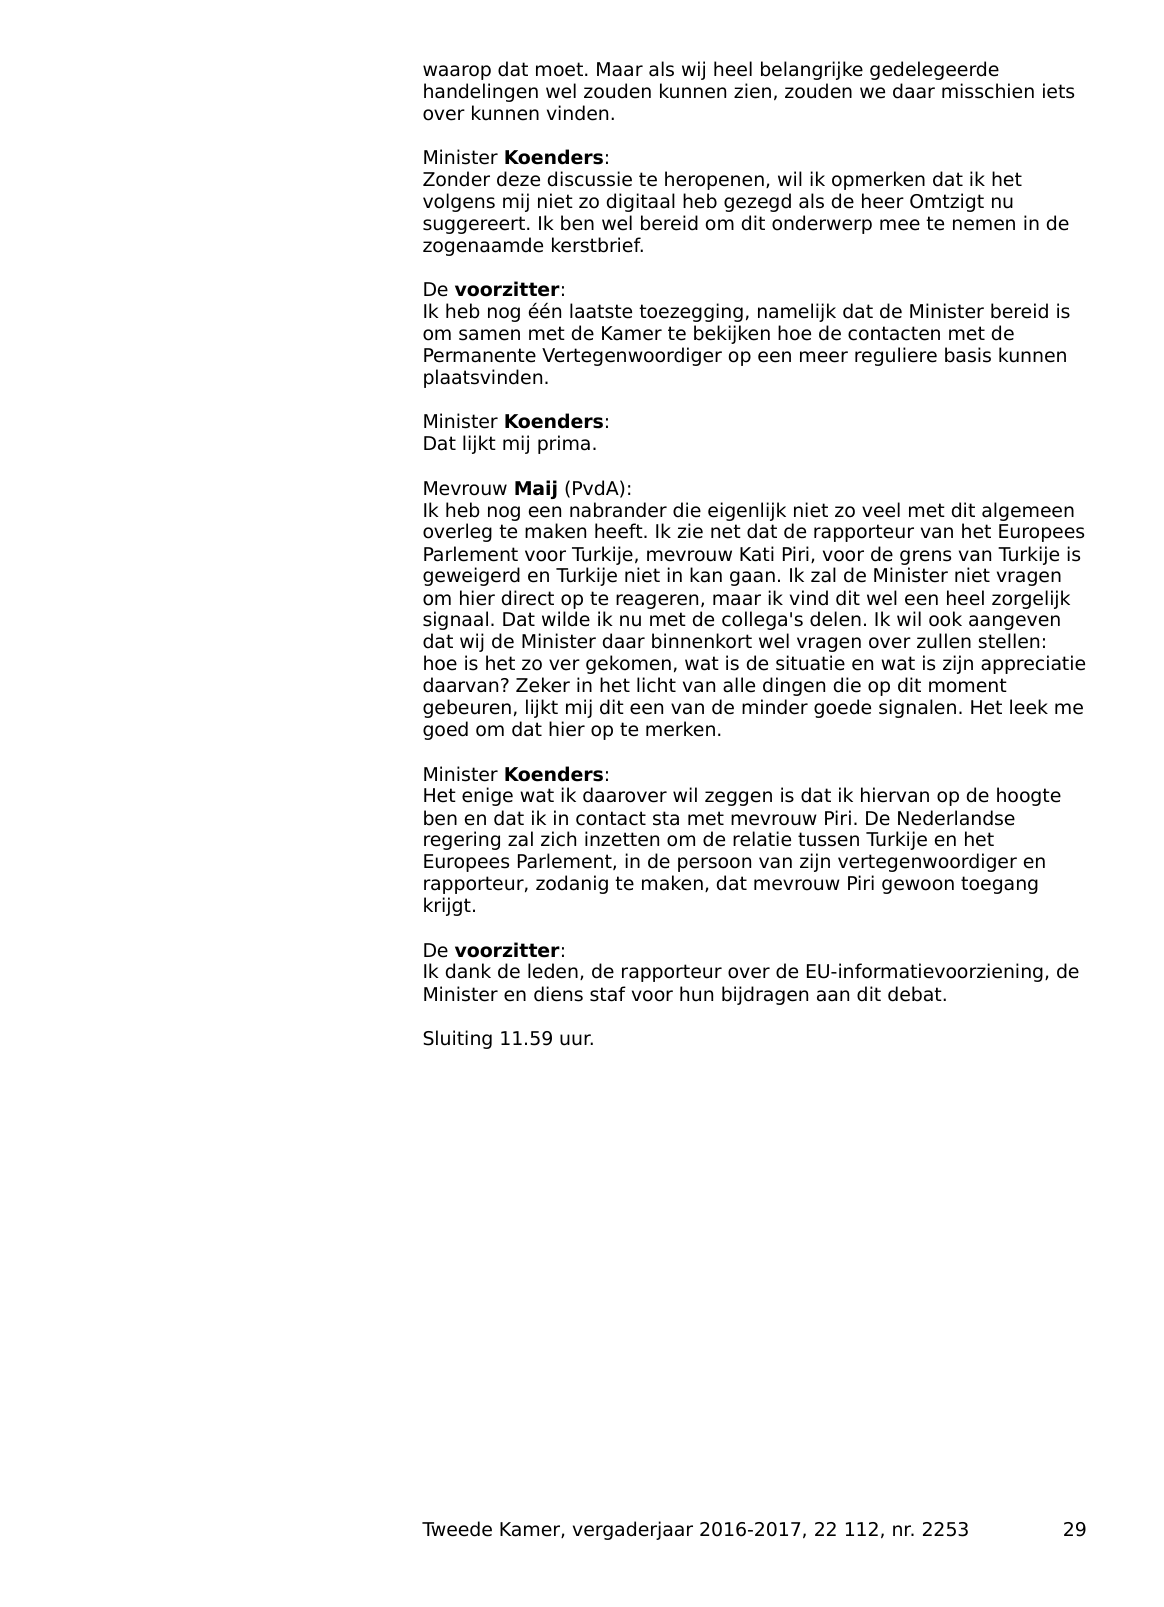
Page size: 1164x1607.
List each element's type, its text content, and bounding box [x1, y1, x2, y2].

text waarop dat moet. Maar als wij heel belangrijke gedelegeerde handelingen wel zouden kunnen zien, zouden we daar misschien iets over kunnen vinden. [422, 59, 1087, 125]
text De voorzitter: [422, 939, 1087, 961]
text De voorzitter: [422, 279, 1087, 301]
text Mevrouw Maij (PvdA): [422, 477, 1087, 499]
text Ik heb nog een nabrander die eigenlijk niet zo veel met dit algemeen overleg te maken heeft. Ik zie net dat de rapporteur van het Europees Parlement voor Turkije, mevrouw Kati Piri, voor de grens van Turkije is geweigerd en Turkije niet in kan gaan. Ik zal de Minister niet vragen om hier direct op te reageren, maar ik vind dit wel een heel zorgelijk signaal. Dat wilde ik nu met de collega's delen. Ik wil ook aangeven dat wij de Minister daar binnenkort wel vragen over zullen stellen: hoe is het zo ver gekomen, wat is de situatie en wat is zijn appreciatie daarvan? Zeker in het licht van alle dingen die op dit moment gebeuren, lijkt mij dit een van de minder goede signalen. Het leek me goed om dat hier op te merken. [422, 499, 1087, 741]
text Minister Koenders: [422, 411, 1087, 433]
text Zonder deze discussie te heropenen, wil ik opmerken dat ik het volgens mij niet zo digitaal heb gezegd als de heer Omtzigt nu suggereert. Ik ben wel bereid om dit onderwerp mee te nemen in de zogenaamde kerstbrief. [422, 169, 1087, 257]
text Het enige wat ik daarover wil zeggen is dat ik hiervan op de hoogte ben en dat ik in contact sta met mevrouw Piri. De Nederlandse regering zal zich inzetten om de relatie tussen Turkije en het Europees Parlement, in de persoon van zijn vertegenwoordiger en rapporteur, zodanig te maken, dat mevrouw Piri gewoon toegang krijgt. [422, 785, 1087, 917]
text Ik heb nog één laatste toezegging, namelijk dat de Minister bereid is om samen met de Kamer te bekijken hoe de contacten met de Permanente Vertegenwoordiger op een meer reguliere basis kunnen plaatsvinden. [422, 301, 1087, 389]
text Minister Koenders: [422, 147, 1087, 169]
text Sluiting 11.59 uur. [422, 1028, 1087, 1049]
text Minister Koenders: [422, 763, 1087, 785]
text Dat lijkt mij prima. [422, 433, 1087, 455]
text Ik dank de leden, de rapporteur over de EU-informatievoorziening, de Minister en diens staf voor hun bijdragen aan dit debat. [422, 961, 1087, 1005]
